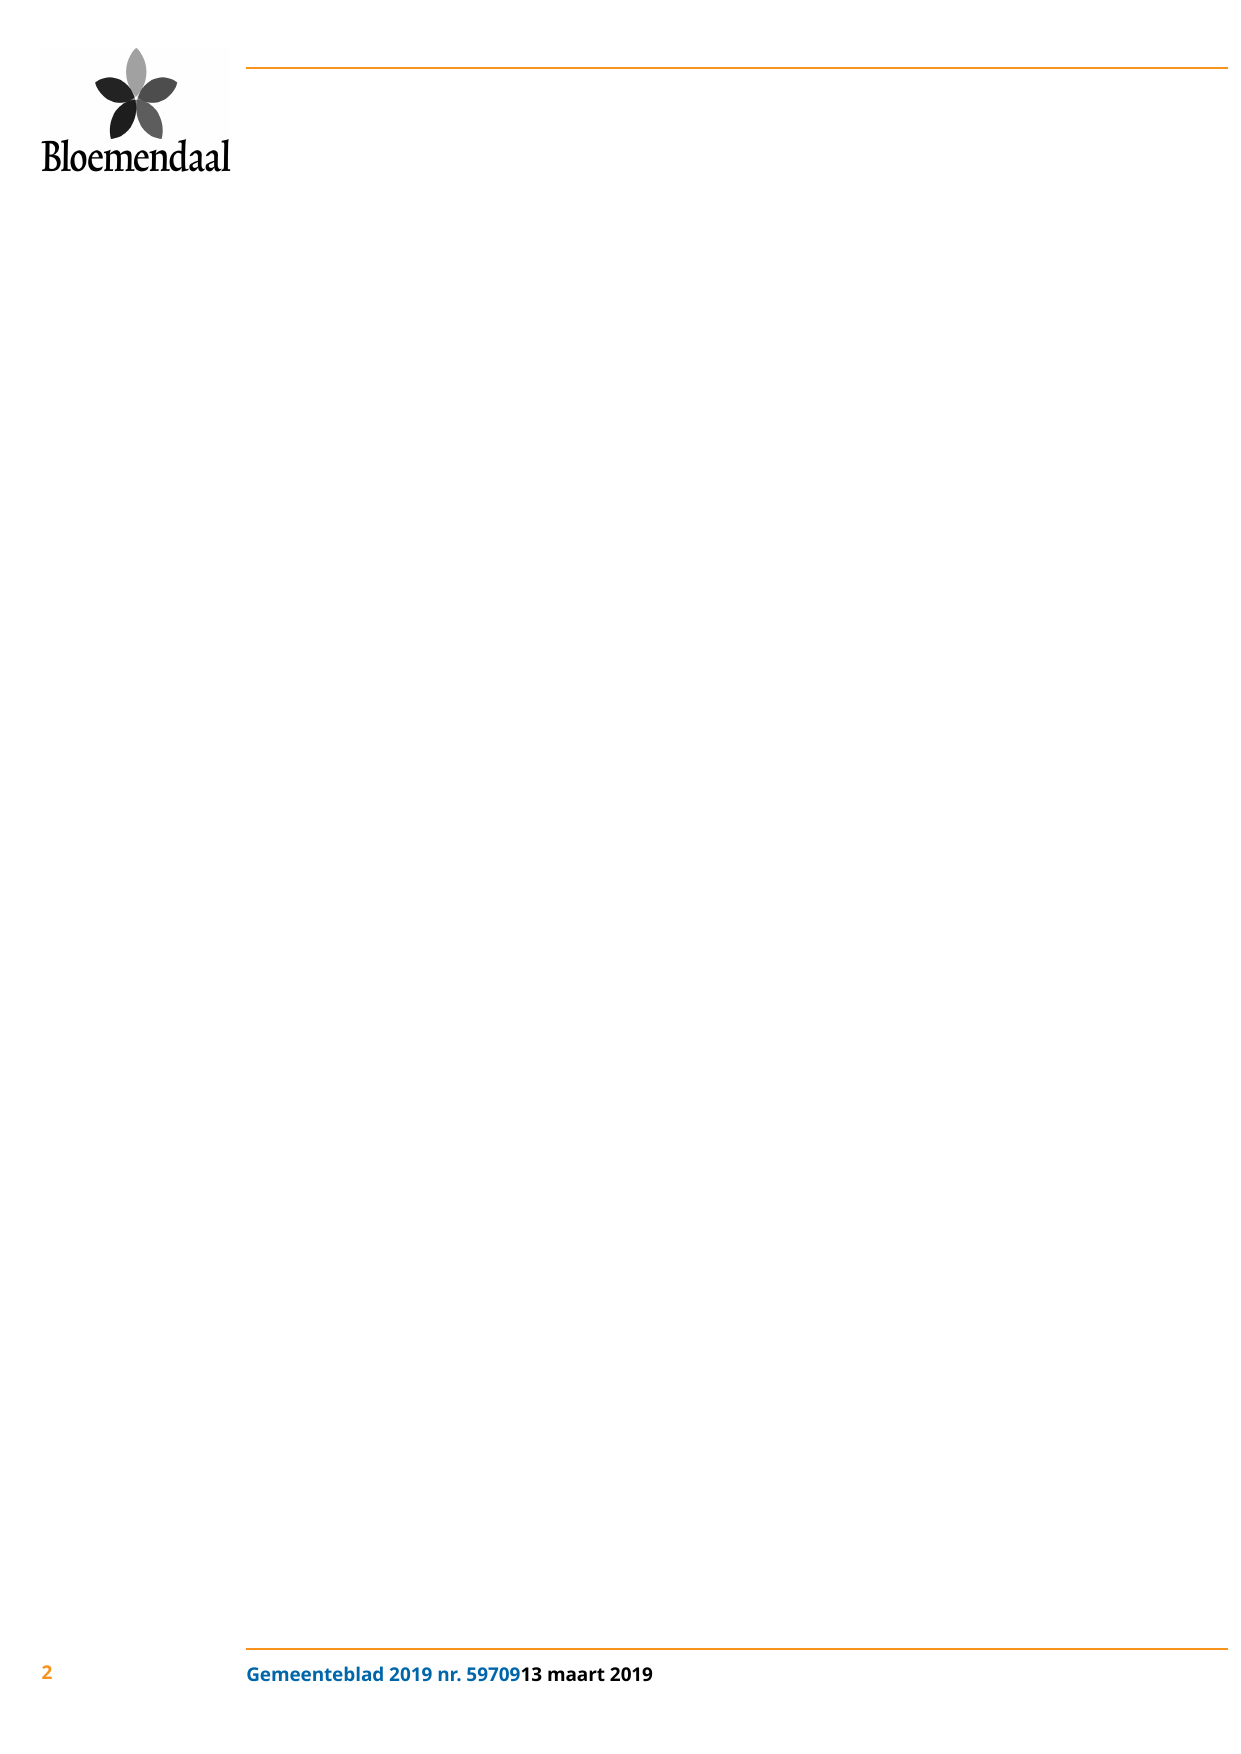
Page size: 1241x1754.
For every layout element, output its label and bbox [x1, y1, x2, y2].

picture [41, 47, 231, 172]
